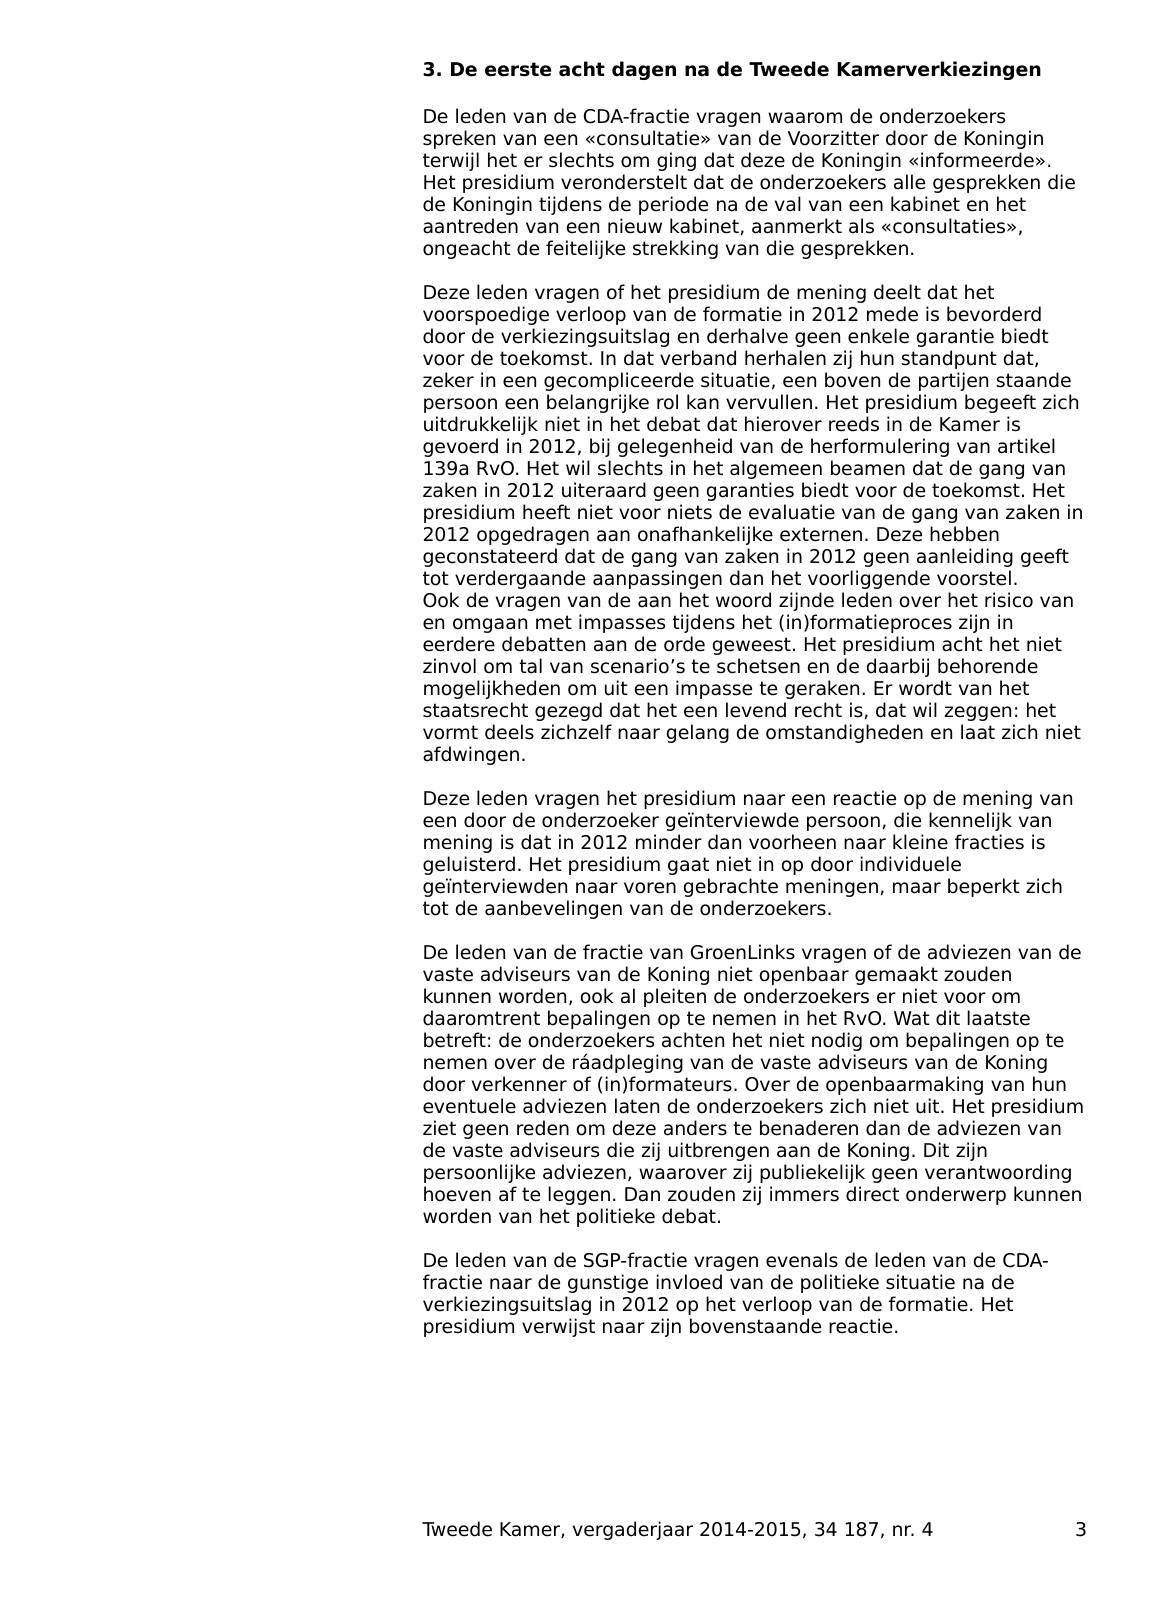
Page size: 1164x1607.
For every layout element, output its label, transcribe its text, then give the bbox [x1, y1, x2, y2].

text Deze leden vragen of het presidium de mening deelt dat het voorspoedige verloop van de formatie in 2012 mede is bevorderd door de verkiezingsuitslag en derhalve geen enkele garantie biedt voor de toekomst. In dat verband herhalen zij hun standpunt dat, zeker in een gecompliceerde situatie, een boven de partijen staande persoon een belangrijke rol kan vervullen. Het presidium begeeft zich uitdrukkelijk niet in het debat dat hierover reeds in de Kamer is gevoerd in 2012, bij gelegenheid van de herformulering van artikel 139a RvO. Het wil slechts in het algemeen beamen dat de gang van zaken in 2012 uiteraard geen garanties biedt voor de toekomst. Het presidium heeft niet voor niets de evaluatie van de gang van zaken in 2012 opgedragen aan onafhankelijke externen. Deze hebben geconstateerd dat de gang van zaken in 2012 geen aanleiding geeft tot verdergaande aanpassingen dan het voorliggende voorstel. [422, 282, 1087, 590]
text De leden van de fractie van GroenLinks vragen of de adviezen van de vaste adviseurs van de Koning niet openbaar gemaakt zouden kunnen worden, ook al pleiten de onderzoekers er niet voor om daaromtrent bepalingen op te nemen in het RvO. Wat dit laatste betreft: de onderzoekers achten het niet nodig om bepalingen op te nemen over de ráadpleging van de vaste adviseurs van de Koning door verkenner of (in)formateurs. Over de openbaarmaking van hun eventuele adviezen laten de onderzoekers zich niet uit. Het presidium ziet geen reden om deze anders te benaderen dan de adviezen van de vaste adviseurs die zij uitbrengen aan de Koning. Dit zijn persoonlijke adviezen, waarover zij publiekelijk geen verantwoording hoeven af te leggen. Dan zouden zij immers direct onderwerp kunnen worden van het politieke debat. [422, 942, 1087, 1228]
text De leden van de SGP-fractie vragen evenals de leden van de CDA-fractie naar de gunstige invloed van de politieke situatie na de verkiezingsuitslag in 2012 op het verloop van de formatie. Het presidium verwijst naar zijn bovenstaande reactie. [422, 1250, 1087, 1338]
text De leden van de CDA-fractie vragen waarom de onderzoekers spreken van een «consultatie» van de Voorzitter door de Koningin terwijl het er slechts om ging dat deze de Koningin «informeerde». Het presidium veronderstelt dat de onderzoekers alle gesprekken die de Koningin tijdens de periode na de val van een kabinet en het aantreden van een nieuw kabinet, aanmerkt als «consultaties», ongeacht de feitelijke strekking van die gesprekken. [422, 106, 1087, 260]
text Ook de vragen van de aan het woord zijnde leden over het risico van en omgaan met impasses tijdens het (in)formatieproces zijn in eerdere debatten aan de orde geweest. Het presidium acht het niet zinvol om tal van scenario’s te schetsen en de daarbij behorende mogelijkheden om uit een impasse te geraken. Er wordt van het staatsrecht gezegd dat het een levend recht is, dat wil zeggen: het vormt deels zichzelf naar gelang de omstandigheden en laat zich niet afdwingen. [422, 590, 1087, 766]
text Deze leden vragen het presidium naar een reactie op de mening van een door de onderzoeker geïnterviewde persoon, die kennelijk van mening is dat in 2012 minder dan voorheen naar kleine fracties is geluisterd. Het presidium gaat niet in op door individuele geïnterviewden naar voren gebrachte meningen, maar beperkt zich tot de aanbevelingen van de onderzoekers. [422, 788, 1087, 920]
subtitle 3. De eerste acht dagen na de Tweede Kamerverkiezingen [422, 59, 1087, 81]
